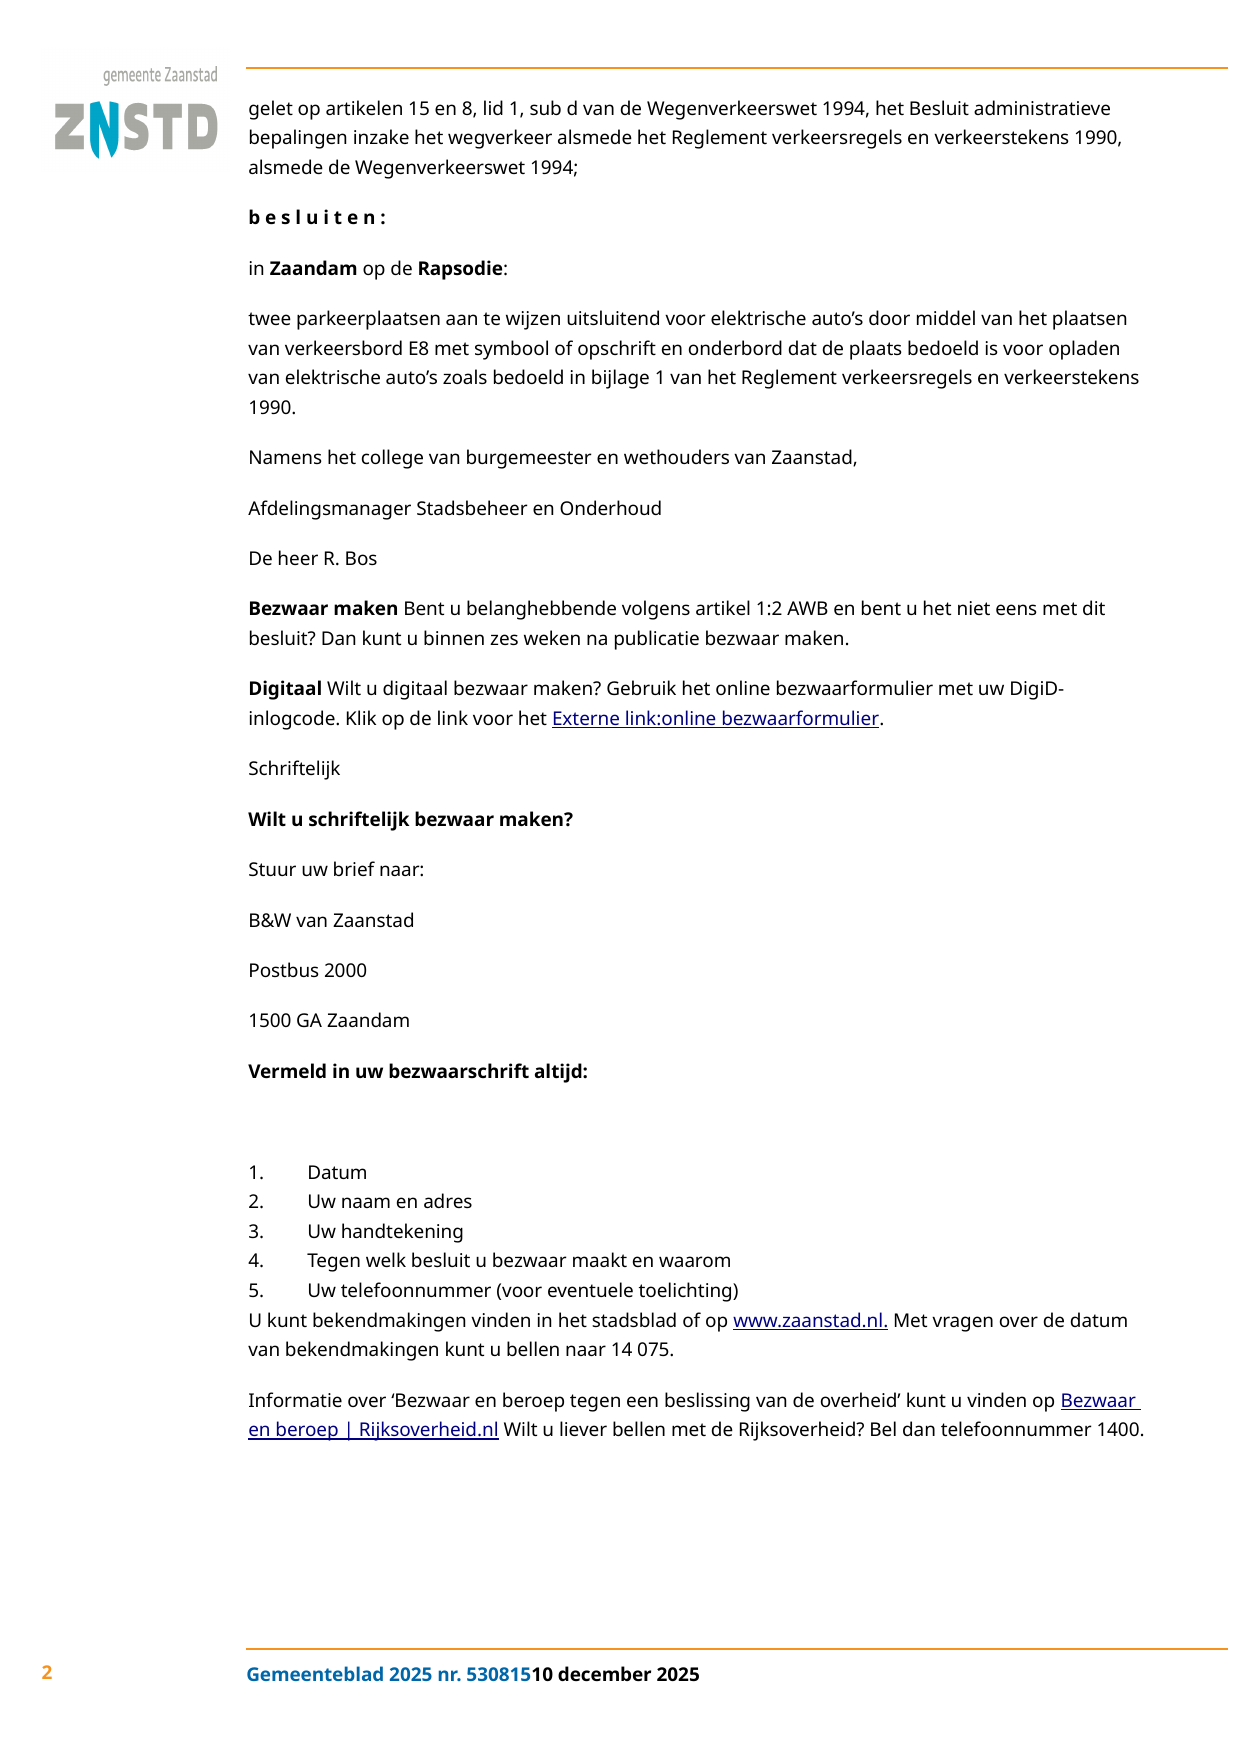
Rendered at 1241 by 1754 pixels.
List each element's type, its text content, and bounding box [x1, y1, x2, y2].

text 1500 GA Zaandam [248, 1008, 1152, 1033]
list Uw handtekening [248, 1218, 1152, 1244]
text Bezwaar maken Bent u belanghebbende volgens artikel 1:2 AWB en bent u het niet eens met dit besluit? Dan kunt u binnen zes weken na publicatie bezwaar maken. [248, 596, 1152, 651]
text Postbus 2000 [248, 957, 1152, 983]
text Digitaal Wilt u digitaal bezwaar maken? Gebruik het online bezwaarformulier met uw DigiD-inlogcode. Klik op de link voor het Externe link:online bezwaarformulier. [248, 676, 1152, 731]
text Schriftelijk [248, 756, 1152, 781]
text B&W van Zaanstad [248, 907, 1152, 933]
text Wilt u schriftelijk bezwaar maken? [248, 806, 1152, 832]
text gelet op artikelen 15 en 8, lid 1, sub d van de Wegenverkeerswet 1994, het Besluit administratieve bepalingen inzake het wegverkeer alsmede het Reglement verkeersregels en verkeerstekens 1990, alsmede de Wegenverkeerswet 1994; [248, 95, 1152, 180]
text U kunt bekendmakingen vinden in het stadsblad of op www.zaanstad.nl. Met vragen over de datum van bekendmakingen kunt u bellen naar 14 075. [248, 1307, 1152, 1362]
picture [41, 47, 231, 172]
list Datum [248, 1159, 1152, 1185]
text De heer R. Bos [248, 545, 1152, 571]
text in Zaandam op de Rapsodie: [248, 255, 1152, 281]
text Stuur uw brief naar: [248, 856, 1152, 882]
text b e s l u i t e n : [248, 204, 1152, 230]
text Namens het college van burgemeester en wethouders van Zaanstad, [248, 444, 1152, 470]
text Informatie over ‘Bezwaar en beroep tegen een beslissing van de overheid’ kunt u vinden op Bezwaar en beroep | Rijksoverheid.nl Wilt u liever bellen met de Rijksoverheid? Bel dan telefoonnummer 1400. [248, 1387, 1152, 1442]
list Tegen welk besluit u bezwaar maakt en waarom [248, 1248, 1152, 1273]
list Uw telefoonnummer (voor eventuele toelichting) [248, 1277, 1152, 1303]
text twee parkeerplaatsen aan te wijzen uitsluitend voor elektrische auto’s door middel van het plaatsen van verkeersbord E8 met symbool of opschrift en onderbord dat de plaats bedoeld is voor opladen van elektrische auto’s zoals bedoeld in bijlage 1 van het Reglement verkeersregels en verkeerstekens 1990. [248, 305, 1152, 420]
list Uw naam en adres [248, 1188, 1152, 1214]
text Vermeld in uw bezwaarschrift altijd: [248, 1058, 1152, 1084]
text Afdelingsmanager Stadsbeheer en Onderhoud [248, 495, 1152, 521]
